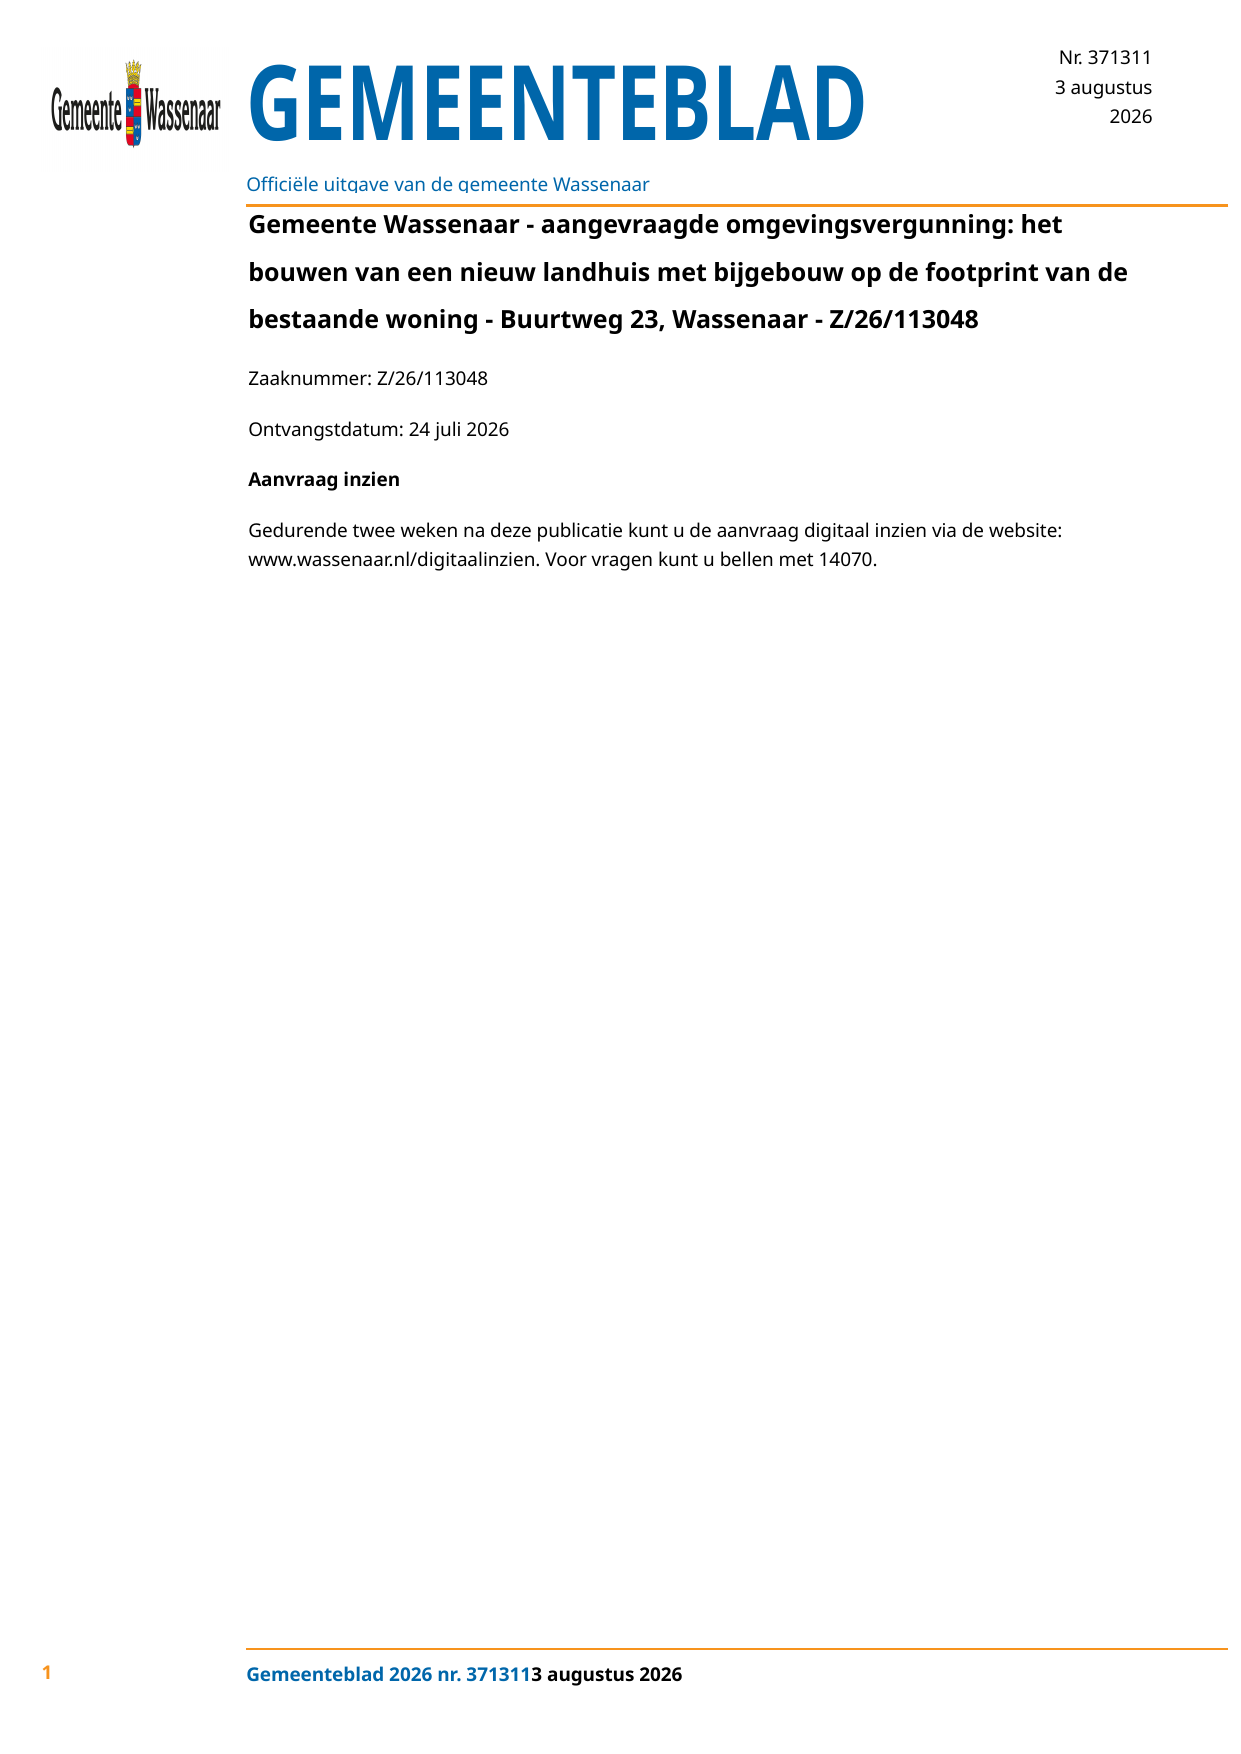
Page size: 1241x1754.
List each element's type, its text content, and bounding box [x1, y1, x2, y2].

text Gedurende twee weken na deze publicatie kunt u de aanvraag digitaal inzien via de website: www.wassenaar.nl/digitaalinzien. Voor vragen kunt u bellen met 14070. [248, 517, 1152, 572]
text Zaaknummer: Z/26/113048 [248, 366, 1152, 391]
text Gemeente Wassenaar - aangevraagde omgevingsvergunning: het bouwen van een nieuw landhuis met bijgebouw op de footprint van de bestaande woning - Buurtweg 23, Wassenaar - Z/26/113048 [248, 207, 1152, 336]
text Ontvangstdatum: 24 juli 2026 [248, 416, 1152, 442]
picture [41, 47, 231, 172]
text Aanvraag inzien [248, 466, 1152, 492]
